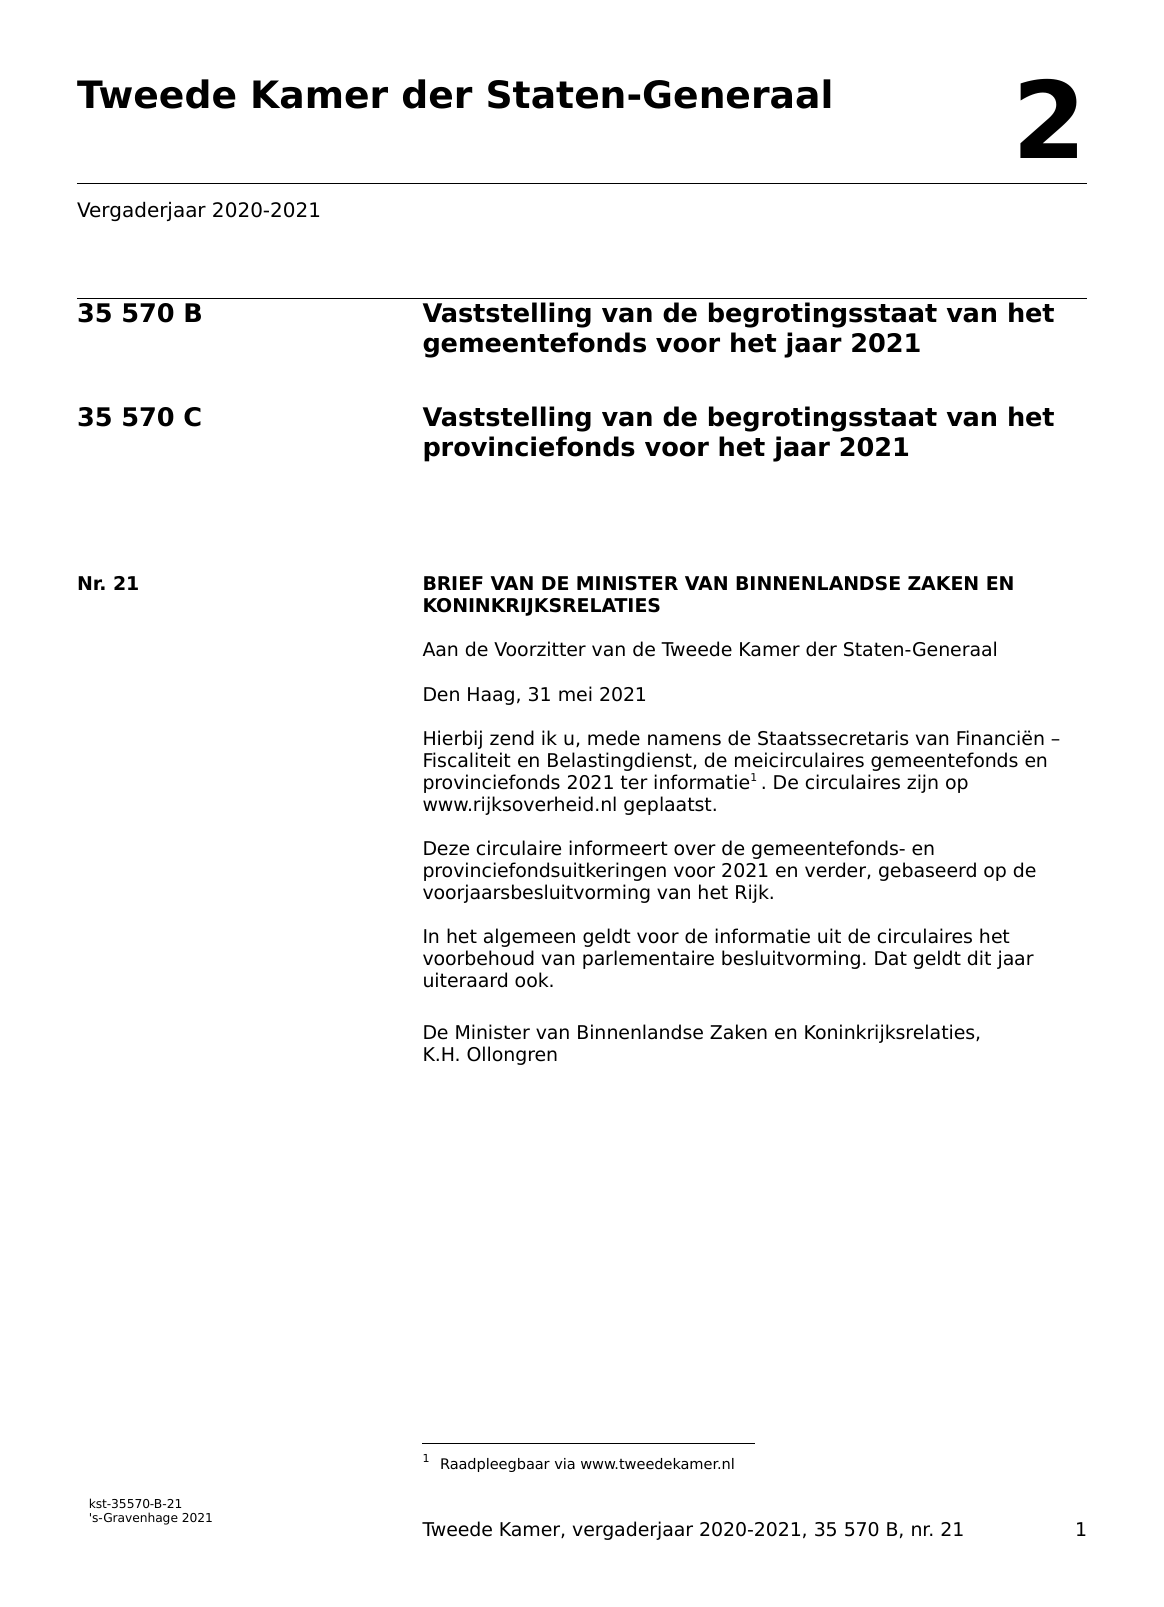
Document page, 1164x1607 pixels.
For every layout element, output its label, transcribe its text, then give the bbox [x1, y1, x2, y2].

text De Minister van Binnenlandse Zaken en Koninkrijksrelaties, K.H. Ollongren [422, 1022, 1087, 1066]
text Den Haag, 31 mei 2021 [422, 683, 1087, 705]
table_cell Vergaderjaar 2020-2021 [77, 184, 1087, 298]
subtitle 35 570 B Vaststelling van de begrotingsstaat van het gemeentefonds voor het jaar 2021 [77, 299, 1087, 358]
subtitle Nr. 21 BRIEF VAN DE MINISTER VAN BINNENLANDSE ZAKEN EN KONINKRIJKSRELATIES [77, 573, 1087, 617]
text kst-35570-B-21 [88, 1497, 323, 1511]
text Hierbij zend ik u, mede namens de Staatssecretaris van Financiën – Fiscaliteit en Belastingdienst, de meicirculaires gemeentefonds en provinciefonds 2021 ter informatie. De circulaires zijn op www.rijksoverheid.nl geplaatst. [422, 728, 1087, 816]
subtitle 35 570 C Vaststelling van de begrotingsstaat van het provinciefonds voor het jaar 2021 [77, 403, 1087, 462]
table_header Tweede Kamer der Staten-Generaal [77, 59, 886, 183]
text In het algemeen geldt voor de informatie uit de circulaires het voorbehoud van parlementaire besluitvorming. Dat geldt dit jaar uiteraard ook. [422, 926, 1087, 992]
text Deze circulaire informeert over de gemeentefonds- en provinciefondsuitkeringen voor 2021 en verder, gebaseerd op de voorjaarsbesluitvorming van het Rijk. [422, 838, 1087, 904]
table_header 2 [886, 59, 1087, 183]
text Raadpleegbaar via www.tweedekamer.nl [422, 1452, 1087, 1474]
text Aan de Voorzitter van de Tweede Kamer der Staten-Generaal [422, 639, 1087, 661]
text 's-Gravenhage 2021 [88, 1511, 323, 1525]
